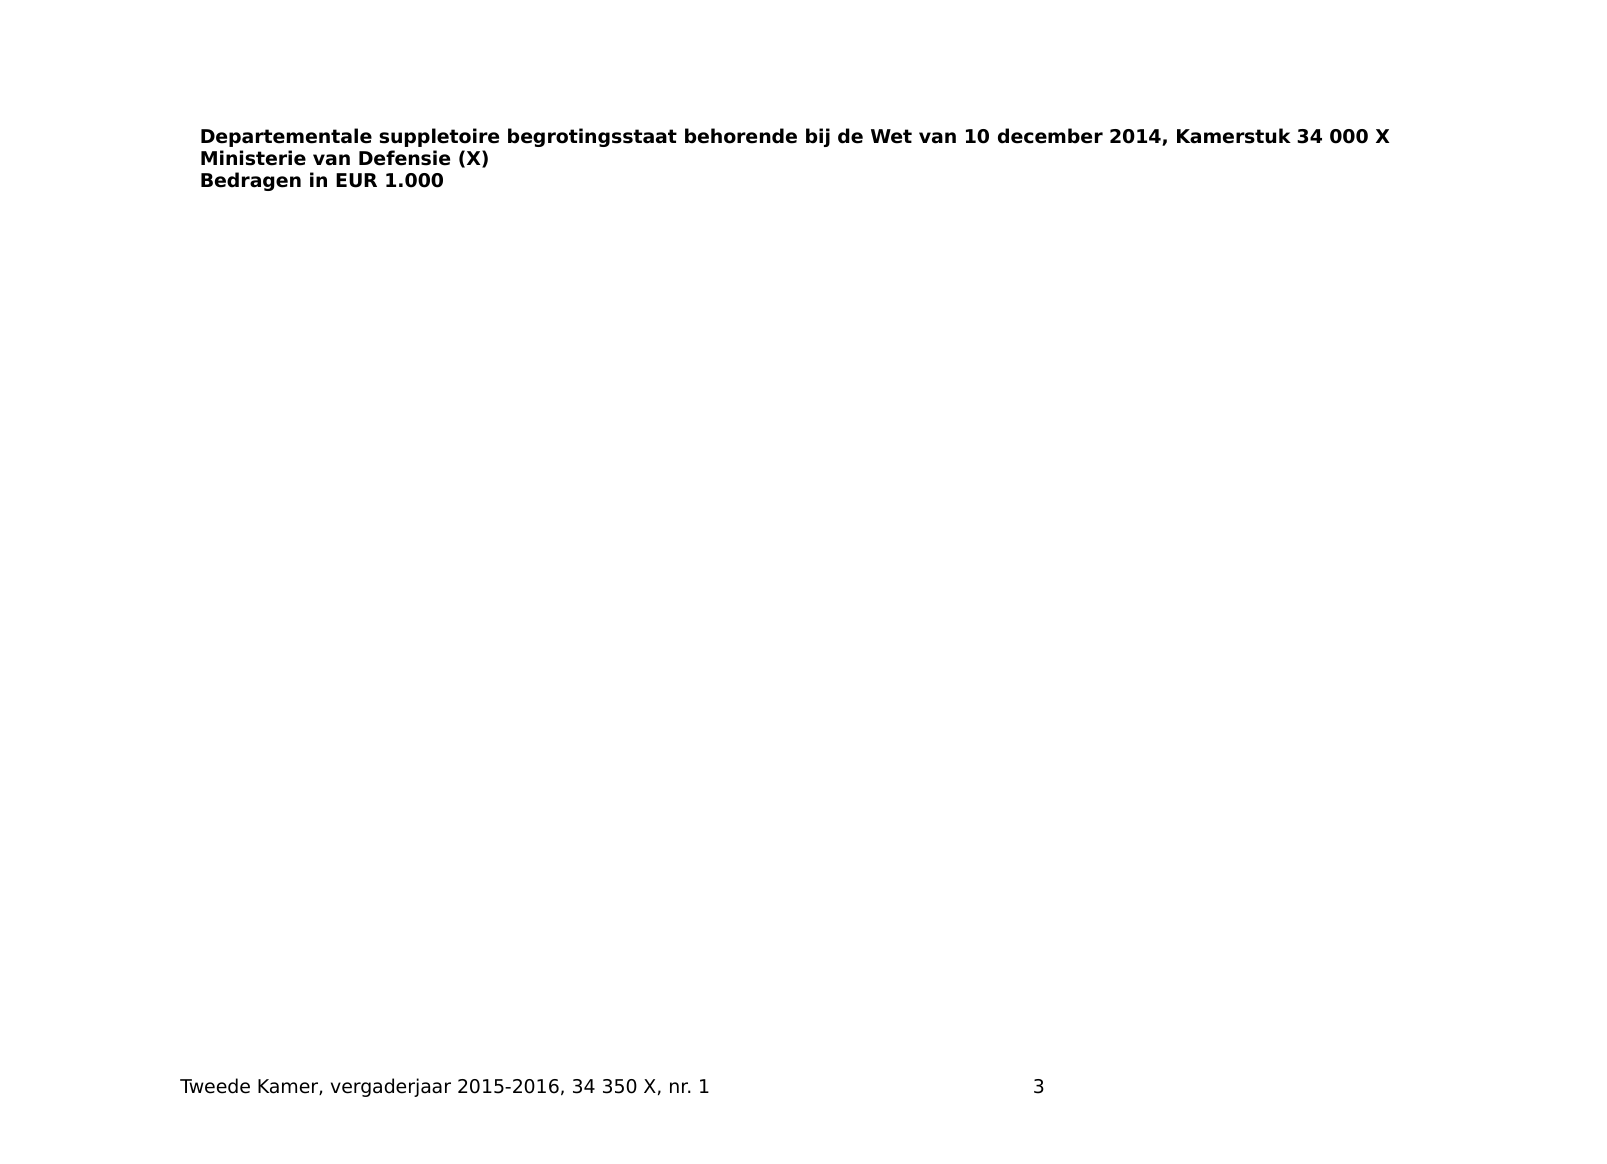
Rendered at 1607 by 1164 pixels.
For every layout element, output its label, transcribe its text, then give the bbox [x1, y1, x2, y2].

text Bedragen in EUR 1.000 [180, 169, 1529, 192]
text Departementale suppletoire begrotingsstaat behorende bij de Wet van 10 december 2014, Kamerstuk 34 000 X [180, 126, 1529, 148]
text Ministerie van Defensie (X) [180, 148, 1529, 169]
